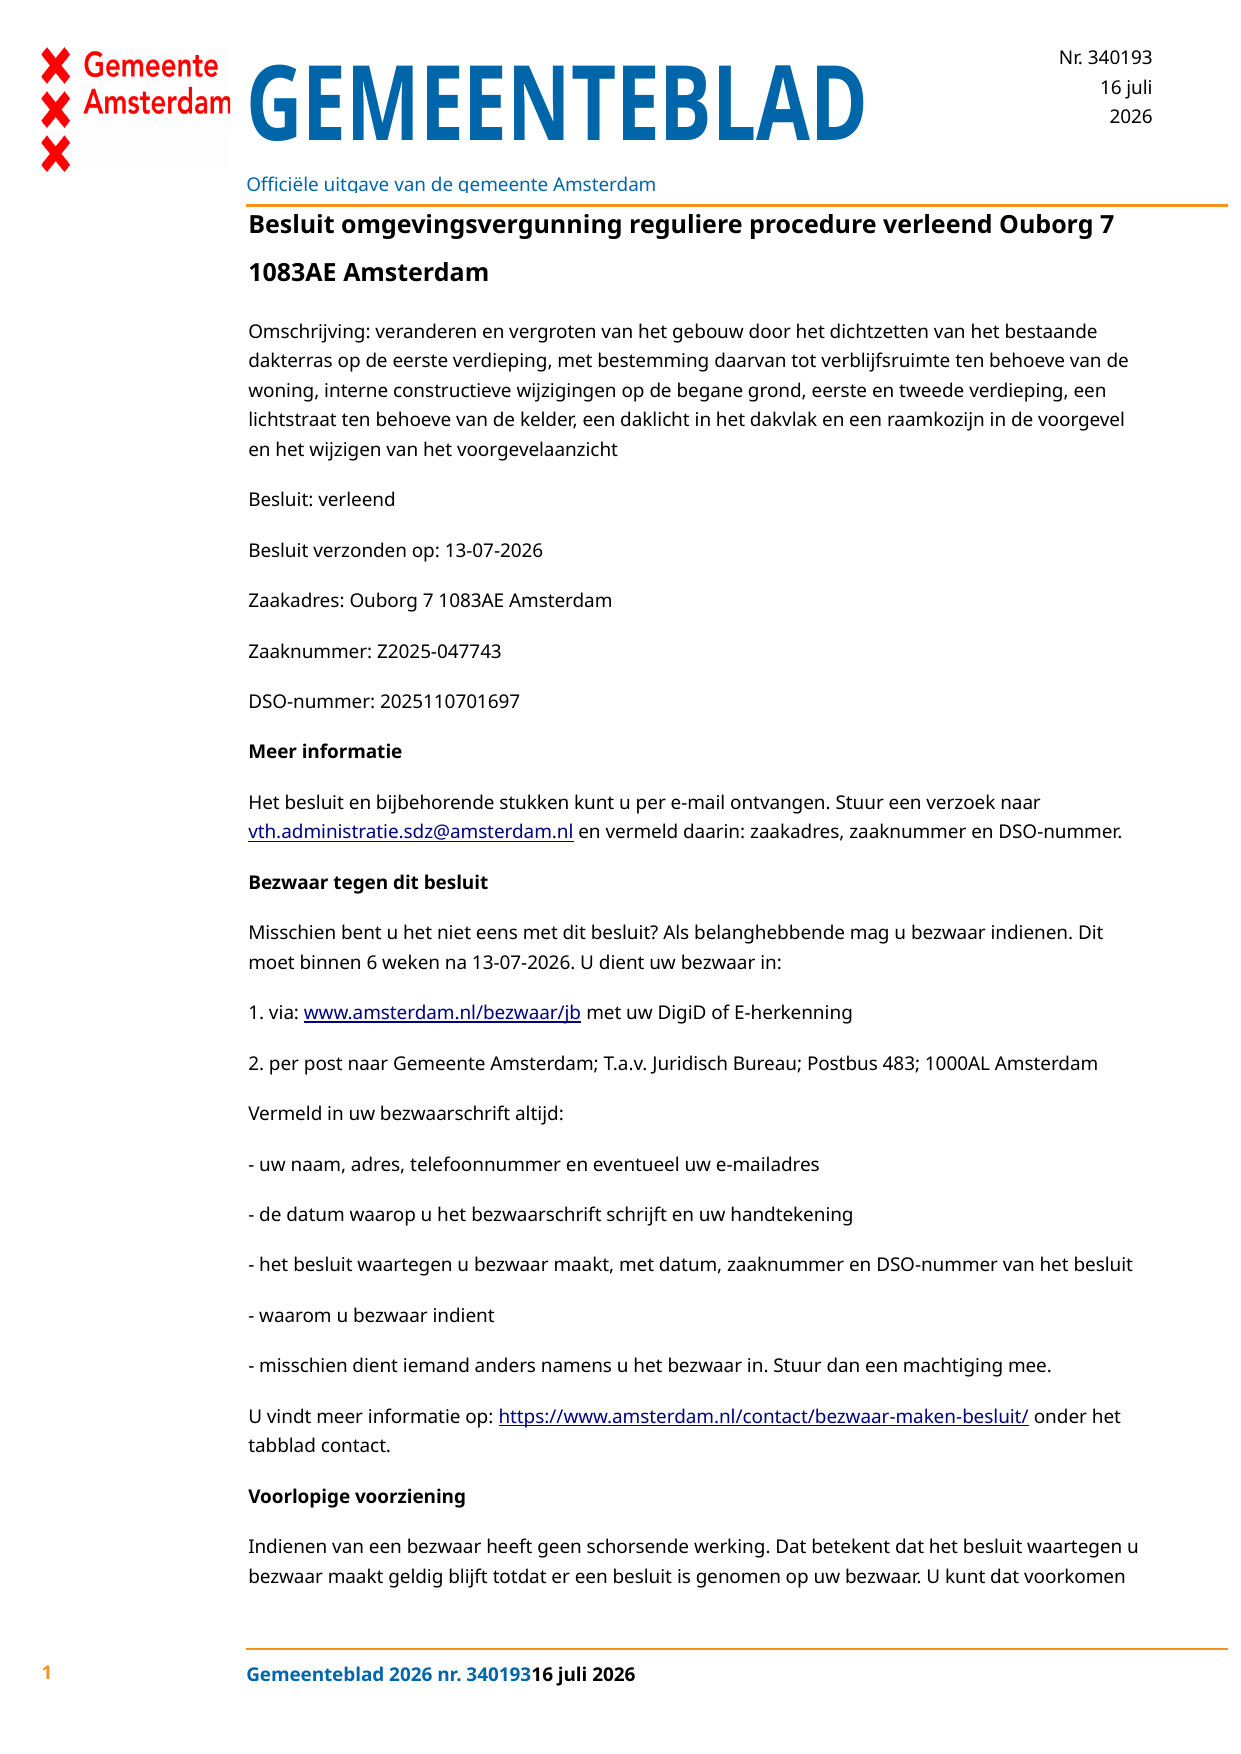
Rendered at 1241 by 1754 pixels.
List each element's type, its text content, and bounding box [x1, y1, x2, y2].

text Meer informatie [248, 739, 1152, 764]
text Zaaknummer: Z2025-047743 [248, 638, 1152, 664]
text Het besluit en bijbehorende stukken kunt u per e-mail ontvangen. Stuur een verzoek naar vth.administratie.sdz@amsterdam.nl en vermeld daarin: zaakadres, zaaknummer en DSO-nummer. [248, 789, 1152, 844]
text - uw naam, adres, telefoonnummer en eventueel uw e-mailadres [248, 1151, 1152, 1177]
text Omschrijving: veranderen en vergroten van het gebouw door het dichtzetten van het bestaande dakterras op de eerste verdieping, met bestemming daarvan tot verblijfsruimte ten behoeve van de woning, interne constructieve wijzigingen op de begane grond, eerste en tweede verdieping, een lichtstraat ten behoeve van de kelder, een daklicht in het dakvlak en een raamkozijn in de voorgevel en het wijzigen van het voorgevelaanzicht [248, 318, 1152, 462]
text - het besluit waartegen u bezwaar maakt, met datum, zaaknummer en DSO-nummer van het besluit [248, 1252, 1152, 1277]
text DSO-nummer: 2025110701697 [248, 688, 1152, 714]
text Zaakadres: Ouborg 7 1083AE Amsterdam [248, 587, 1152, 613]
picture [41, 47, 231, 172]
text 1. via: www.amsterdam.nl/bezwaar/jb met uw DigiD of E-herkenning [248, 999, 1152, 1025]
text Vermeld in uw bezwaarschrift altijd: [248, 1100, 1152, 1126]
text Besluit: verleend [248, 487, 1152, 512]
text Bezwaar tegen dit besluit [248, 869, 1152, 895]
text Besluit verzonden op: 13-07-2026 [248, 537, 1152, 563]
text U vindt meer informatie op: https://www.amsterdam.nl/contact/bezwaar-maken-besluit/ onder het tabblad contact. [248, 1403, 1152, 1458]
text - de datum waarop u het bezwaarschrift schrijft en uw handtekening [248, 1201, 1152, 1227]
text 2. per post naar Gemeente Amsterdam; T.a.v. Juridisch Bureau; Postbus 483; 1000AL Amsterdam [248, 1050, 1152, 1076]
text Indienen van een bezwaar heeft geen schorsende werking. Dat betekent dat het besluit waartegen u bezwaar maakt geldig blijft totdat er een besluit is genomen op uw bezwaar. U kunt dat voorkomen [248, 1533, 1152, 1589]
text Besluit omgevingsvergunning reguliere procedure verleend Ouborg 7 1083AE Amsterdam [248, 207, 1152, 288]
text Misschien bent u het niet eens met dit besluit? Als belanghebbende mag u bezwaar indienen. Dit moet binnen 6 weken na 13-07-2026. U dient uw bezwaar in: [248, 919, 1152, 975]
text - waarom u bezwaar indient [248, 1302, 1152, 1328]
text Voorlopige voorziening [248, 1483, 1152, 1509]
text - misschien dient iemand anders namens u het bezwaar in. Stuur dan een machtiging mee. [248, 1352, 1152, 1378]
